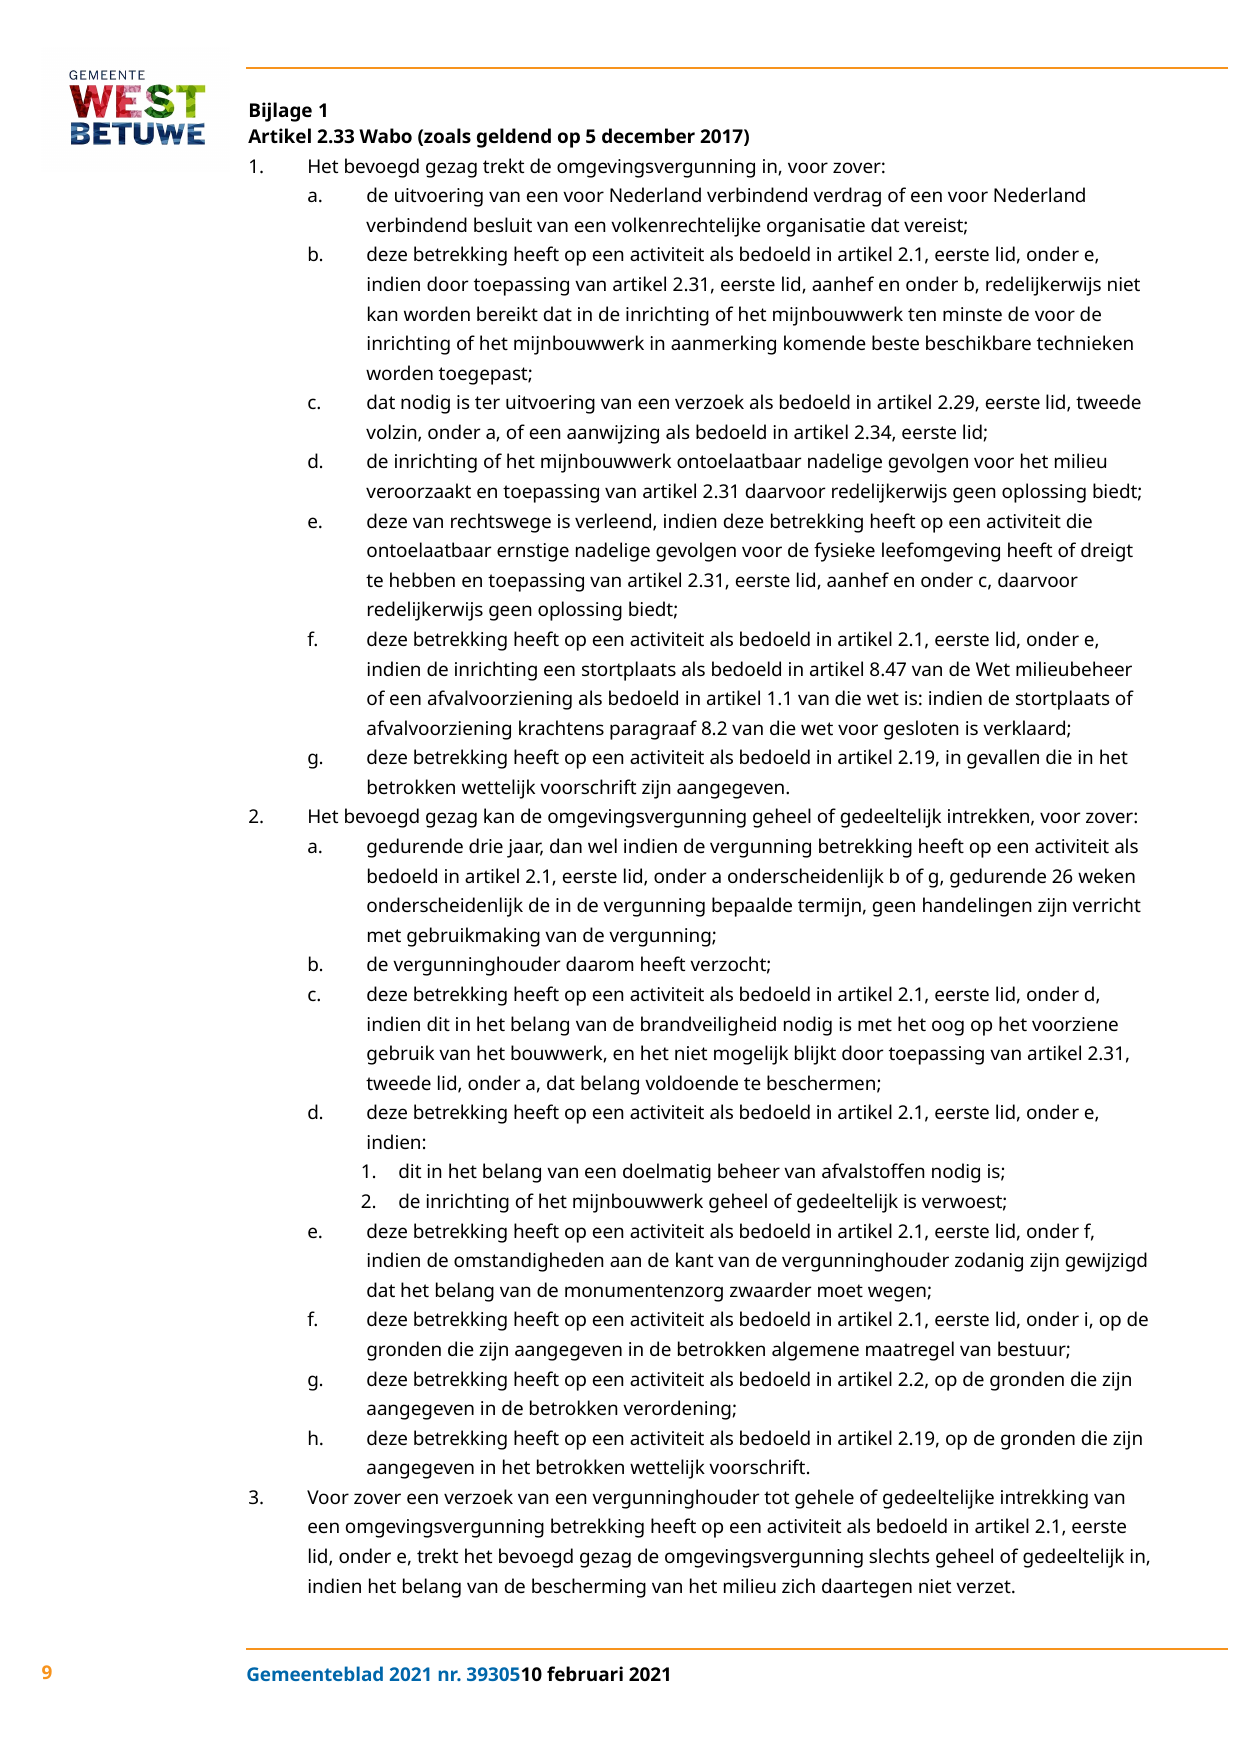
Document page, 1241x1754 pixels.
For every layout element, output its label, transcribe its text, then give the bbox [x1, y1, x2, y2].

list dat nodig is ter uitvoering van een verzoek als bedoeld in artikel 2.29, eerste lid, tweede volzin, onder a, of een aanwijzing als bedoeld in artikel 2.34, eerste lid; [307, 389, 1152, 445]
list Het bevoegd gezag trekt de omgevingsvergunning in, voor zover: [248, 153, 1152, 179]
list deze betrekking heeft op een activiteit als bedoeld in artikel 2.19, op de gronden die zijn aangegeven in het betrokken wettelijk voorschrift. [307, 1425, 1152, 1480]
list deze betrekking heeft op een activiteit als bedoeld in artikel 2.1, eerste lid, onder e, indien door toepassing van artikel 2.31, eerste lid, aanhef en onder b, redelijkerwijs niet kan worden bereikt dat in de inrichting of het mijnbouwwerk ten minste de voor de inrichting of het mijnbouwwerk in aanmerking komende beste beschikbare technieken worden toegepast; [307, 242, 1152, 386]
list de vergunninghouder daarom heeft verzocht; [307, 952, 1152, 977]
list dit in het belang van een doelmatig beheer van afvalstoffen nodig is; [361, 1159, 1152, 1184]
list Het bevoegd gezag kan de omgevingsvergunning geheel of gedeeltelijk intrekken, voor zover: [248, 804, 1152, 829]
list deze betrekking heeft op een activiteit als bedoeld in artikel 2.2, op de gronden die zijn aangegeven in de betrokken verordening; [307, 1366, 1152, 1421]
list de inrichting of het mijnbouwwerk ontoelaatbaar nadelige gevolgen voor het milieu veroorzaakt en toepassing van artikel 2.31 daarvoor redelijkerwijs geen oplossing biedt; [307, 449, 1152, 504]
list Voor zover een verzoek van een vergunninghouder tot gehele of gedeeltelijke intrekking van een omgevingsvergunning betrekking heeft op een activiteit als bedoeld in artikel 2.1, eerste lid, onder e, trekt het bevoegd gezag de omgevingsvergunning slechts geheel of gedeeltelijk in, indien het belang van de bescherming van het milieu zich daartegen niet verzet. [248, 1484, 1152, 1599]
list deze betrekking heeft op een activiteit als bedoeld in artikel 2.1, eerste lid, onder e, indien de inrichting een stortplaats als bedoeld in artikel 8.47 van de Wet milieubeheer of een afvalvoorziening als bedoeld in artikel 1.1 van die wet is: indien de stortplaats of afvalvoorziening krachtens paragraaf 8.2 van die wet voor gesloten is verklaard; [307, 626, 1152, 741]
text Bijlage 1 [248, 95, 1152, 123]
list deze betrekking heeft op een activiteit als bedoeld in artikel 2.19, in gevallen die in het betrokken wettelijk voorschrift zijn aangegeven. [307, 744, 1152, 800]
list de inrichting of het mijnbouwwerk geheel of gedeeltelijk is verwoest; [361, 1188, 1152, 1214]
text Artikel 2.33 Wabo (zoals geldend op 5 december 2017) [248, 123, 1152, 149]
picture [41, 47, 231, 172]
list deze van rechtswege is verleend, indien deze betrekking heeft op een activiteit die ontoelaatbaar ernstige nadelige gevolgen voor de fysieke leefomgeving heeft of dreigt te hebben en toepassing van artikel 2.31, eerste lid, aanhef en onder c, daarvoor redelijkerwijs geen oplossing biedt; [307, 508, 1152, 622]
list deze betrekking heeft op een activiteit als bedoeld in artikel 2.1, eerste lid, onder e, indien: [307, 1099, 1152, 1155]
list deze betrekking heeft op een activiteit als bedoeld in artikel 2.1, eerste lid, onder i, op de gronden die zijn aangegeven in de betrokken algemene maatregel van bestuur; [307, 1307, 1152, 1362]
list gedurende drie jaar, dan wel indien de vergunning betrekking heeft op een activiteit als bedoeld in artikel 2.1, eerste lid, onder a onderscheidenlijk b of g, gedurende 26 weken onderscheidenlijk de in de vergunning bepaalde termijn, geen handelingen zijn verricht met gebruikmaking van de vergunning; [307, 833, 1152, 948]
list de uitvoering van een voor Nederland verbindend verdrag of een voor Nederland verbindend besluit van een volkenrechtelijke organisatie dat vereist; [307, 182, 1152, 238]
list deze betrekking heeft op een activiteit als bedoeld in artikel 2.1, eerste lid, onder f, indien de omstandigheden aan de kant van de vergunninghouder zodanig zijn gewijzigd dat het belang van de monumentenzorg zwaarder moet wegen; [307, 1218, 1152, 1303]
list deze betrekking heeft op een activiteit als bedoeld in artikel 2.1, eerste lid, onder d, indien dit in het belang van de brandveiligheid nodig is met het oog op het voorziene gebruik van het bouwwerk, en het niet mogelijk blijkt door toepassing van artikel 2.31, tweede lid, onder a, dat belang voldoende te beschermen; [307, 981, 1152, 1096]
